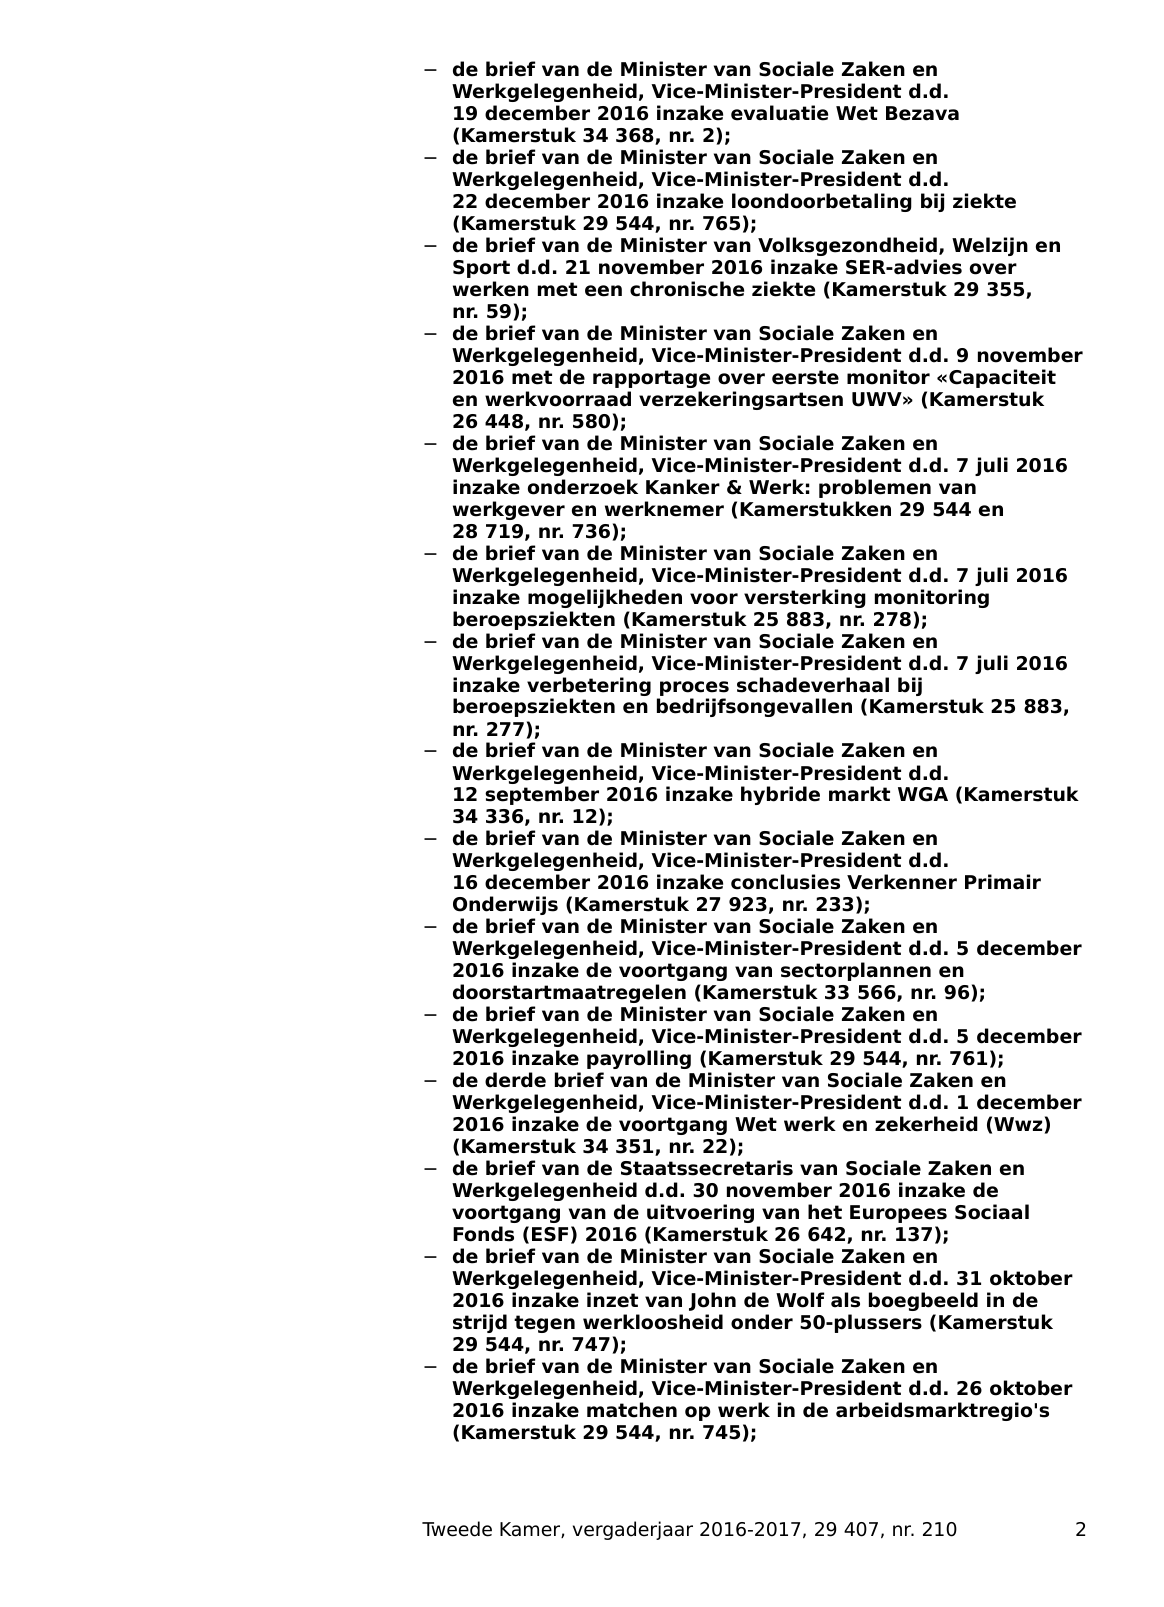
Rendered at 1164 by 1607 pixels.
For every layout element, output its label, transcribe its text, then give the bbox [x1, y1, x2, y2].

text − de brief van de Minister van Sociale Zaken en Werkgelegenheid, Vice-Minister-President d.d. 5 december 2016 inzake payrolling (Kamerstuk 29 544, nr. 761); [422, 1004, 1087, 1070]
text − de brief van de Minister van Sociale Zaken en Werkgelegenheid, Vice-Minister-President d.d. 7 juli 2016 inzake verbetering proces schadeverhaal bij beroepsziekten en bedrijfsongevallen (Kamerstuk 25 883, nr. 277); [422, 631, 1087, 740]
text − de brief van de Minister van Sociale Zaken en Werkgelegenheid, Vice-Minister-President d.d. 22 december 2016 inzake loondoorbetaling bij ziekte (Kamerstuk 29 544, nr. 765); [422, 147, 1087, 235]
text − de derde brief van de Minister van Sociale Zaken en Werkgelegenheid, Vice-Minister-President d.d. 1 december 2016 inzake de voortgang Wet werk en zekerheid (Wwz) (Kamerstuk 34 351, nr. 22); [422, 1070, 1087, 1158]
text − de brief van de Minister van Sociale Zaken en Werkgelegenheid, Vice-Minister-President d.d. 7 juli 2016 inzake onderzoek Kanker & Werk: problemen van werkgever en werknemer (Kamerstukken 29 544 en 28 719, nr. 736); [422, 433, 1087, 543]
text − de brief van de Minister van Sociale Zaken en Werkgelegenheid, Vice-Minister-President d.d. 26 oktober 2016 inzake matchen op werk in de arbeidsmarktregio's (Kamerstuk 29 544, nr. 745); [422, 1356, 1087, 1444]
text − de brief van de Staatssecretaris van Sociale Zaken en Werkgelegenheid d.d. 30 november 2016 inzake de voortgang van de uitvoering van het Europees Sociaal Fonds (ESF) 2016 (Kamerstuk 26 642, nr. 137); [422, 1158, 1087, 1246]
text − de brief van de Minister van Sociale Zaken en Werkgelegenheid, Vice-Minister-President d.d. 12 september 2016 inzake hybride markt WGA (Kamerstuk 34 336, nr. 12); [422, 740, 1087, 828]
text − de brief van de Minister van Sociale Zaken en Werkgelegenheid, Vice-Minister-President d.d. 19 december 2016 inzake evaluatie Wet Bezava (Kamerstuk 34 368, nr. 2); [422, 59, 1087, 147]
text − de brief van de Minister van Sociale Zaken en Werkgelegenheid, Vice-Minister-President d.d. 7 juli 2016 inzake mogelijkheden voor versterking monitoring beroepsziekten (Kamerstuk 25 883, nr. 278); [422, 543, 1087, 631]
text − de brief van de Minister van Sociale Zaken en Werkgelegenheid, Vice-Minister-President d.d. 16 december 2016 inzake conclusies Verkenner Primair Onderwijs (Kamerstuk 27 923, nr. 233); [422, 828, 1087, 916]
text − de brief van de Minister van Sociale Zaken en Werkgelegenheid, Vice-Minister-President d.d. 31 oktober 2016 inzake inzet van John de Wolf als boegbeeld in de strijd tegen werkloosheid onder 50-plussers (Kamerstuk 29 544, nr. 747); [422, 1246, 1087, 1356]
text − de brief van de Minister van Sociale Zaken en Werkgelegenheid, Vice-Minister-President d.d. 5 december 2016 inzake de voortgang van sectorplannen en doorstartmaatregelen (Kamerstuk 33 566, nr. 96); [422, 916, 1087, 1004]
text − de brief van de Minister van Sociale Zaken en Werkgelegenheid, Vice-Minister-President d.d. 9 november 2016 met de rapportage over eerste monitor «Capaciteit en werkvoorraad verzekeringsartsen UWV» (Kamerstuk 26 448, nr. 580); [422, 323, 1087, 433]
text − de brief van de Minister van Volksgezondheid, Welzijn en Sport d.d. 21 november 2016 inzake SER-advies over werken met een chronische ziekte (Kamerstuk 29 355, nr. 59); [422, 235, 1087, 323]
